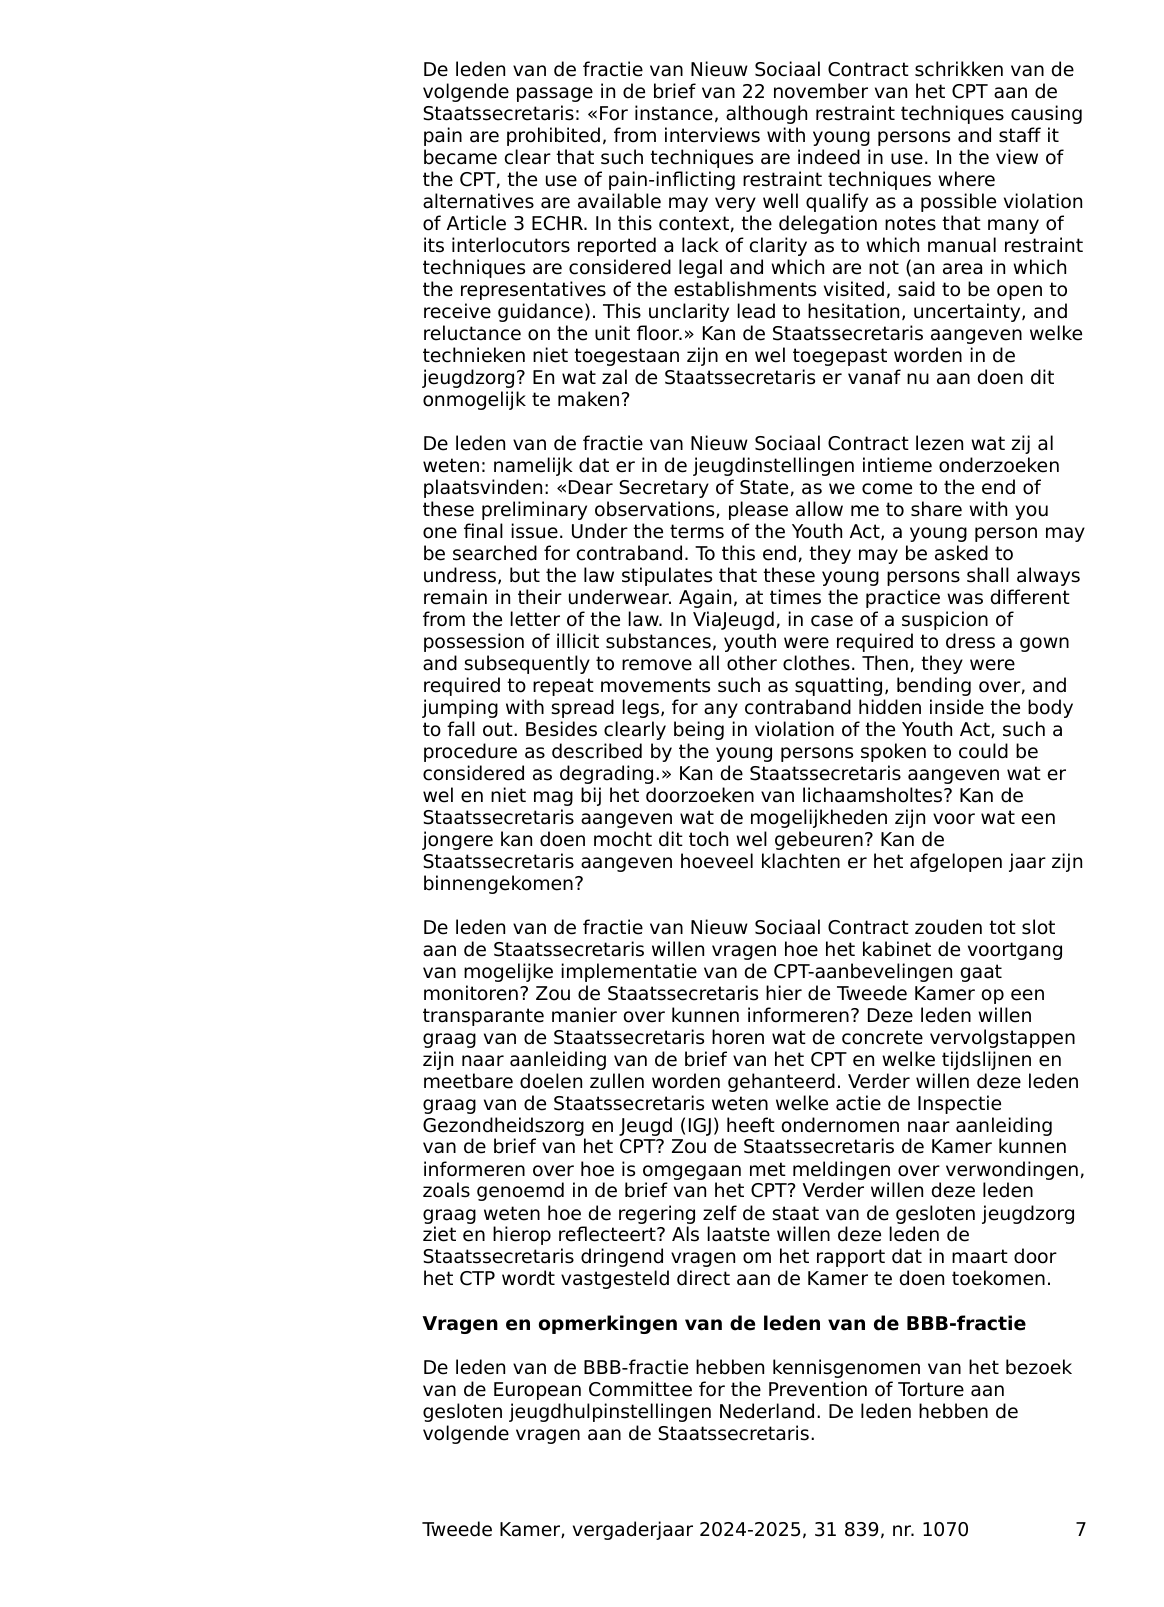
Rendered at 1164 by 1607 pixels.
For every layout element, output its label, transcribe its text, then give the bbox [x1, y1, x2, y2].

text De leden van de fractie van Nieuw Sociaal Contract schrikken van de volgende passage in de brief van 22 november van het CPT aan de Staatssecretaris: «For instance, although restraint techniques causing pain are prohibited, from interviews with young persons and staff it became clear that such techniques are indeed in use. In the view of the CPT, the use of pain-inflicting restraint techniques where alternatives are available may very well qualify as a possible violation of Article 3 ECHR. In this context, the delegation notes that many of its interlocutors reported a lack of clarity as to which manual restraint techniques are considered legal and which are not (an area in which the representatives of the establishments visited, said to be open to receive guidance). This unclarity lead to hesitation, uncertainty, and reluctance on the unit floor.» Kan de Staatssecretaris aangeven welke technieken niet toegestaan zijn en wel toegepast worden in de jeugdzorg? En wat zal de Staatssecretaris er vanaf nu aan doen dit onmogelijk te maken? [422, 59, 1087, 411]
text De leden van de BBB-fractie hebben kennisgenomen van het bezoek van de European Committee for the Prevention of Torture aan gesloten jeugdhulpinstellingen Nederland. De leden hebben de volgende vragen aan de Staatssecretaris. [422, 1357, 1087, 1444]
subtitle Vragen en opmerkingen van de leden van de BBB-fractie [422, 1312, 1087, 1334]
text De leden van de fractie van Nieuw Sociaal Contract lezen wat zij al weten: namelijk dat er in de jeugdinstellingen intieme onderzoeken plaatsvinden: «Dear Secretary of State, as we come to the end of these preliminary observations, please allow me to share with you one final issue. Under the terms of the Youth Act, a young person may be searched for contraband. To this end, they may be asked to undress, but the law stipulates that these young persons shall always remain in their underwear. Again, at times the practice was different from the letter of the law. In ViaJeugd, in case of a suspicion of possession of illicit substances, youth were required to dress a gown and subsequently to remove all other clothes. Then, they were required to repeat movements such as squatting, bending over, and jumping with spread legs, for any contraband hidden inside the body to fall out. Besides clearly being in violation of the Youth Act, such a procedure as described by the young persons spoken to could be considered as degrading.» Kan de Staatssecretaris aangeven wat er wel en niet mag bij het doorzoeken van lichaamsholtes? Kan de Staatssecretaris aangeven wat de mogelijkheden zijn voor wat een jongere kan doen mocht dit toch wel gebeuren? Kan de Staatssecretaris aangeven hoeveel klachten er het afgelopen jaar zijn binnengekomen? [422, 433, 1087, 894]
text De leden van de fractie van Nieuw Sociaal Contract zouden tot slot aan de Staatssecretaris willen vragen hoe het kabinet de voortgang van mogelijke implementatie van de CPT-aanbevelingen gaat monitoren? Zou de Staatssecretaris hier de Tweede Kamer op een transparante manier over kunnen informeren? Deze leden willen graag van de Staatssecretaris horen wat de concrete vervolgstappen zijn naar aanleiding van de brief van het CPT en welke tijdslijnen en meetbare doelen zullen worden gehanteerd. Verder willen deze leden graag van de Staatssecretaris weten welke actie de Inspectie Gezondheidszorg en Jeugd (IGJ) heeft ondernomen naar aanleiding van de brief van het CPT? Zou de Staatssecretaris de Kamer kunnen informeren over hoe is omgegaan met meldingen over verwondingen, zoals genoemd in de brief van het CPT? Verder willen deze leden graag weten hoe de regering zelf de staat van de gesloten jeugdzorg ziet en hierop reflecteert? Als laatste willen deze leden de Staatssecretaris dringend vragen om het rapport dat in maart door het CTP wordt vastgesteld direct aan de Kamer te doen toekomen. [422, 917, 1087, 1290]
